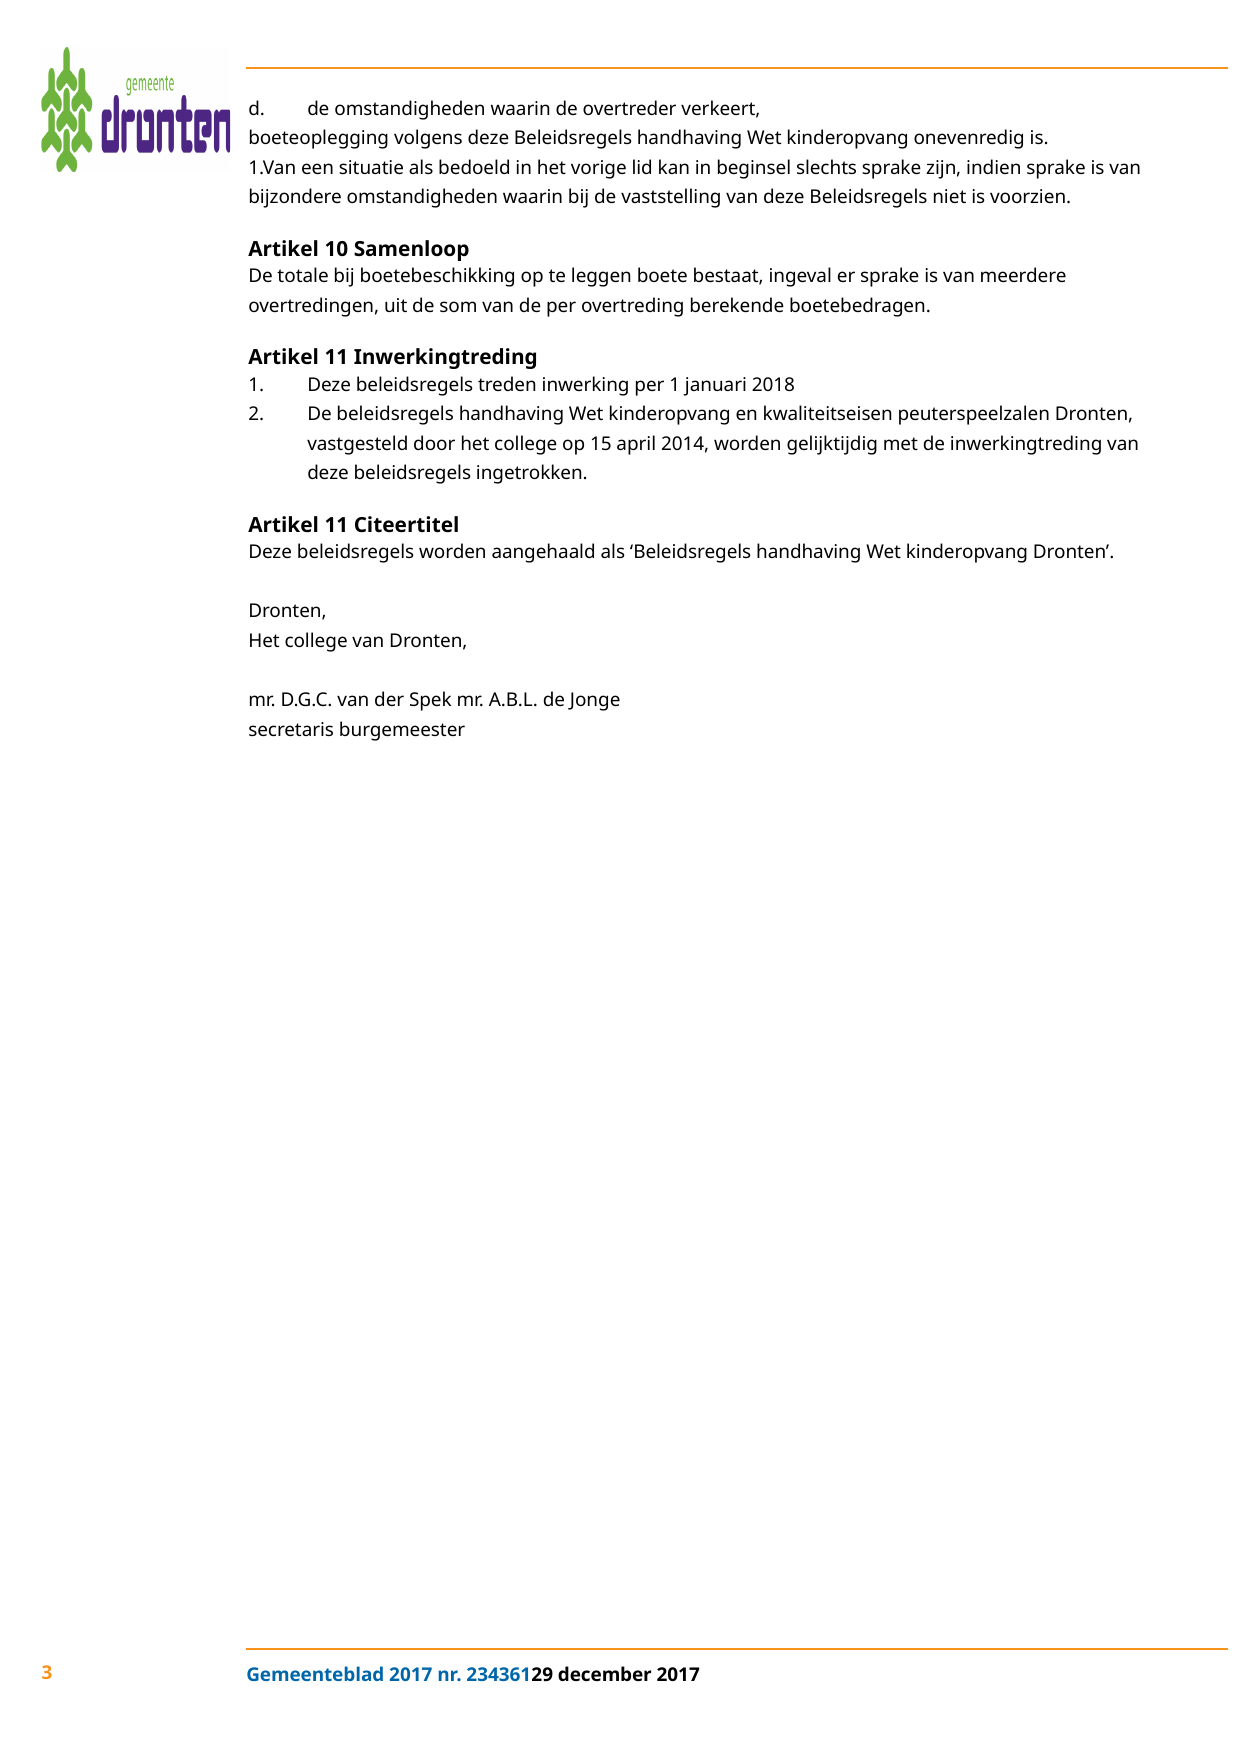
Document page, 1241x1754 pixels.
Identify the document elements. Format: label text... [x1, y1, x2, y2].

text Artikel 10 Samenloop [248, 234, 1152, 262]
text mr. D.G.C. van der Spek mr. A.B.L. de Jonge [248, 686, 1152, 712]
picture [41, 47, 231, 172]
text secretaris burgemeester [248, 716, 1152, 742]
text 1.Van een situatie als bedoeld in het vorige lid kan in beginsel slechts sprake zijn, indien sprake is van bijzondere omstandigheden waarin bij de vaststelling van deze Beleidsregels niet is voorzien. [248, 154, 1152, 209]
text Artikel 11 Inwerkingtreding [248, 342, 1152, 371]
list De beleidsregels handhaving Wet kinderopvang en kwaliteitseisen peuterspeelzalen Dronten, vastgesteld door het college op 15 april 2014, worden gelijktijdig met de inwerkingtreding van deze beleidsregels ingetrokken. [248, 400, 1152, 485]
text boeteoplegging volgens deze Beleidsregels handhaving Wet kinderopvang onevenredig is. [248, 124, 1152, 150]
list Deze beleidsregels treden inwerking per 1 januari 2018 [248, 371, 1152, 397]
text Dronten, [248, 598, 1152, 623]
text Deze beleidsregels worden aangehaald als ‘Beleidsregels handhaving Wet kinderopvang Dronten’. [248, 538, 1152, 564]
list de omstandigheden waarin de overtreder verkeert, [248, 95, 1152, 121]
text Artikel 11 Citeertitel [248, 510, 1152, 538]
text Het college van Dronten, [248, 627, 1152, 653]
text De totale bij boetebeschikking op te leggen boete bestaat, ingeval er sprake is van meerdere overtredingen, uit de som van de per overtreding berekende boetebedragen. [248, 262, 1152, 318]
